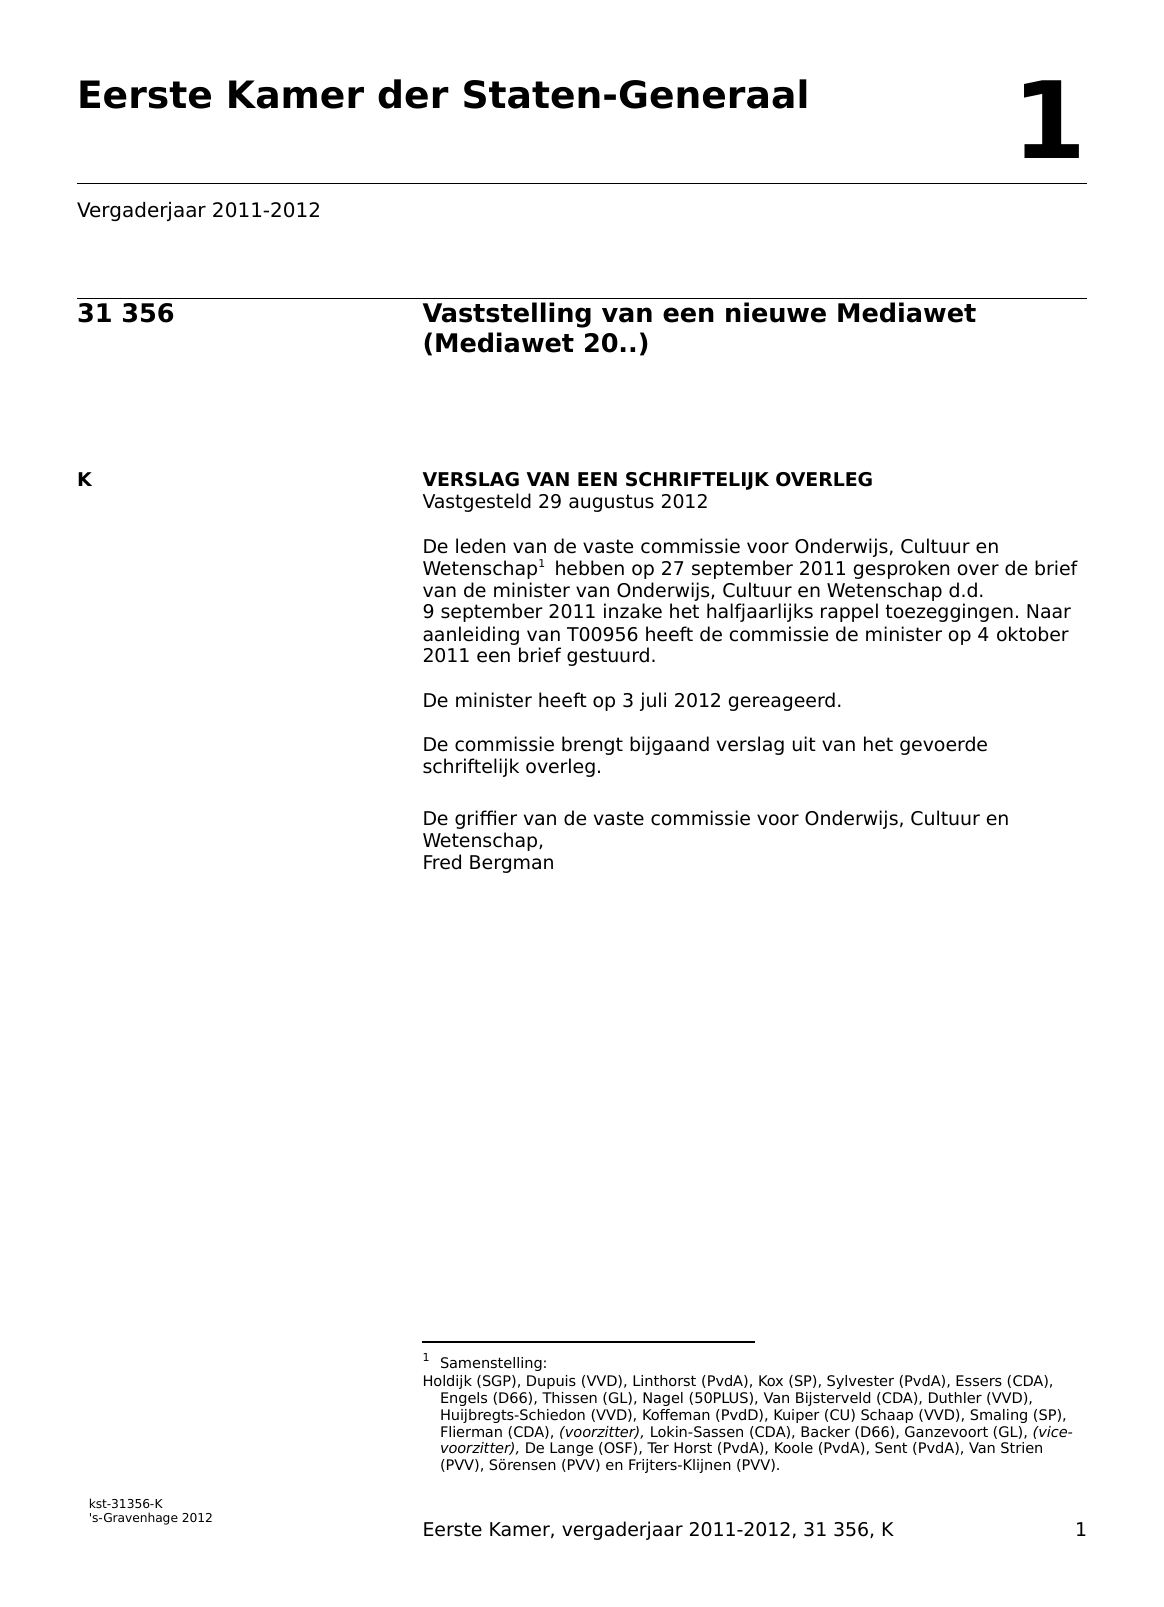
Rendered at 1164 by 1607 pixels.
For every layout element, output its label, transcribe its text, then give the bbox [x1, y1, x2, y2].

text Samenstelling: [422, 1351, 1087, 1373]
text De leden van de vaste commissie voor Onderwijs, Cultuur en Wetenschap hebben op 27 september 2011 gesproken over de brief van de minister van Onderwijs, Cultuur en Wetenschap d.d. 9 september 2011 inzake het halfjaarlijks rappel toezeggingen. Naar aanleiding van T00956 heeft de commissie de minister op 4 oktober 2011 een brief gestuurd. [422, 536, 1087, 667]
text De minister heeft op 3 juli 2012 gereageerd. [422, 689, 1087, 712]
text 's-Gravenhage 2012 [88, 1511, 323, 1525]
text Vastgesteld 29 augustus 2012 [422, 491, 1087, 513]
subtitle K VERSLAG VAN EEN SCHRIFTELIJK OVERLEG [77, 469, 1087, 491]
table_header 1 [886, 59, 1087, 183]
table_header Eerste Kamer der Staten-Generaal [77, 59, 886, 183]
text De commissie brengt bijgaand verslag uit van het gevoerde schriftelijk overleg. [422, 734, 1087, 778]
text De griffier van de vaste commissie voor Onderwijs, Cultuur en Wetenschap, Fred Bergman [422, 808, 1087, 874]
table_cell Vergaderjaar 2011-2012 [77, 184, 1087, 298]
subtitle 31 356 Vaststelling van een nieuwe Mediawet (Mediawet 20..) [77, 299, 1087, 358]
text kst-31356-K [88, 1497, 323, 1511]
text Holdijk (SGP), Dupuis (VVD), Linthorst (PvdA), Kox (SP), Sylvester (PvdA), Essers (CDA), Engels (D66), Thissen (GL), Nagel (50PLUS), Van Bijsterveld (CDA), Duthler (VVD), Huijbregts-Schiedon (VVD), Koffeman (PvdD), Kuiper (CU) Schaap (VVD), Smaling (SP), Flierman (CDA), (voorzitter), Lokin-Sassen (CDA), Backer (D66), Ganzevoort (GL), (vice-voorzitter), De Lange (OSF), Ter Horst (PvdA), Koole (PvdA), Sent (PvdA), Van Strien (PVV), Sörensen (PVV) en Frijters-Klijnen (PVV). [422, 1373, 1087, 1474]
